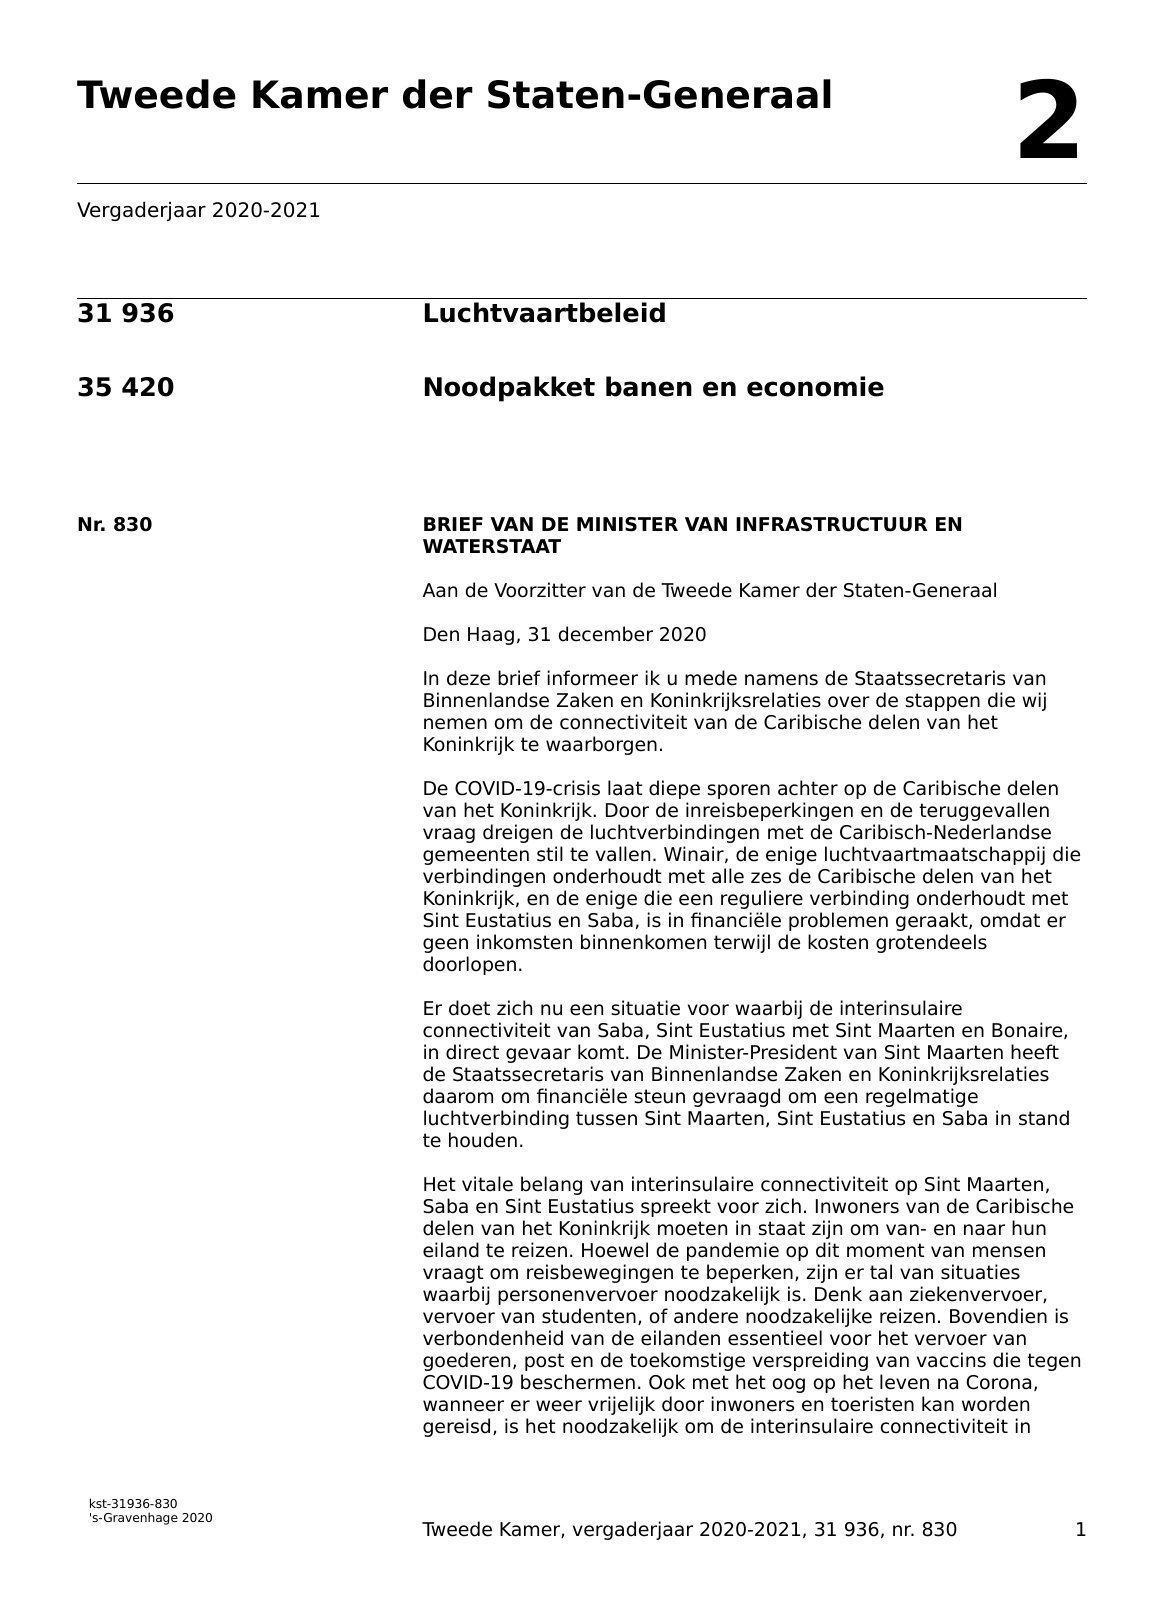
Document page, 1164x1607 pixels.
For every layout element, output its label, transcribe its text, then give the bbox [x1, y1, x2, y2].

text In deze brief informeer ik u mede namens de Staatssecretaris van Binnenlandse Zaken en Koninkrijksrelaties over de stappen die wij nemen om de connectiviteit van de Caribische delen van het Koninkrijk te waarborgen. [422, 668, 1087, 756]
text kst-31936-830 [88, 1497, 323, 1511]
subtitle 35 420 Noodpakket banen en economie [77, 373, 1087, 403]
text Den Haag, 31 december 2020 [422, 624, 1087, 646]
text Er doet zich nu een situatie voor waarbij de interinsulaire connectiviteit van Saba, Sint Eustatius met Sint Maarten en Bonaire, in direct gevaar komt. De Minister-President van Sint Maarten heeft de Staatssecretaris van Binnenlandse Zaken en Koninkrijksrelaties daarom om financiële steun gevraagd om een regelmatige luchtverbinding tussen Sint Maarten, Sint Eustatius en Saba in stand te houden. [422, 998, 1087, 1152]
text Het vitale belang van interinsulaire connectiviteit op Sint Maarten, Saba en Sint Eustatius spreekt voor zich. Inwoners van de Caribische delen van het Koninkrijk moeten in staat zijn om van- en naar hun eiland te reizen. Hoewel de pandemie op dit moment van mensen vraagt om reisbewegingen te beperken, zijn er tal van situaties waarbij personenvervoer noodzakelijk is. Denk aan ziekenvervoer, vervoer van studenten, of andere noodzakelijke reizen. Bovendien is verbondenheid van de eilanden essentieel voor het vervoer van goederen, post en de toekomstige verspreiding van vaccins die tegen COVID-19 beschermen. Ook met het oog op het leven na Corona, wanneer er weer vrijelijk door inwoners en toeristen kan worden gereisd, is het noodzakelijk om de interinsulaire connectiviteit in [422, 1174, 1087, 1438]
text 's-Gravenhage 2020 [88, 1511, 323, 1525]
table_cell Vergaderjaar 2020-2021 [77, 184, 1087, 298]
text De COVID-19-crisis laat diepe sporen achter op de Caribische delen van het Koninkrijk. Door de inreisbeperkingen en de teruggevallen vraag dreigen de luchtverbindingen met de Caribisch-Nederlandse gemeenten stil te vallen. Winair, de enige luchtvaartmaatschappij die verbindingen onderhoudt met alle zes de Caribische delen van het Koninkrijk, en de enige die een reguliere verbinding onderhoudt met Sint Eustatius en Saba, is in financiële problemen geraakt, omdat er geen inkomsten binnenkomen terwijl de kosten grotendeels doorlopen. [422, 778, 1087, 976]
table_header 2 [886, 59, 1087, 183]
subtitle 31 936 Luchtvaartbeleid [77, 299, 1087, 329]
text Aan de Voorzitter van de Tweede Kamer der Staten-Generaal [422, 580, 1087, 602]
subtitle Nr. 830 BRIEF VAN DE MINISTER VAN INFRASTRUCTUUR EN WATERSTAAT [77, 514, 1087, 558]
table_header Tweede Kamer der Staten-Generaal [77, 59, 886, 183]
